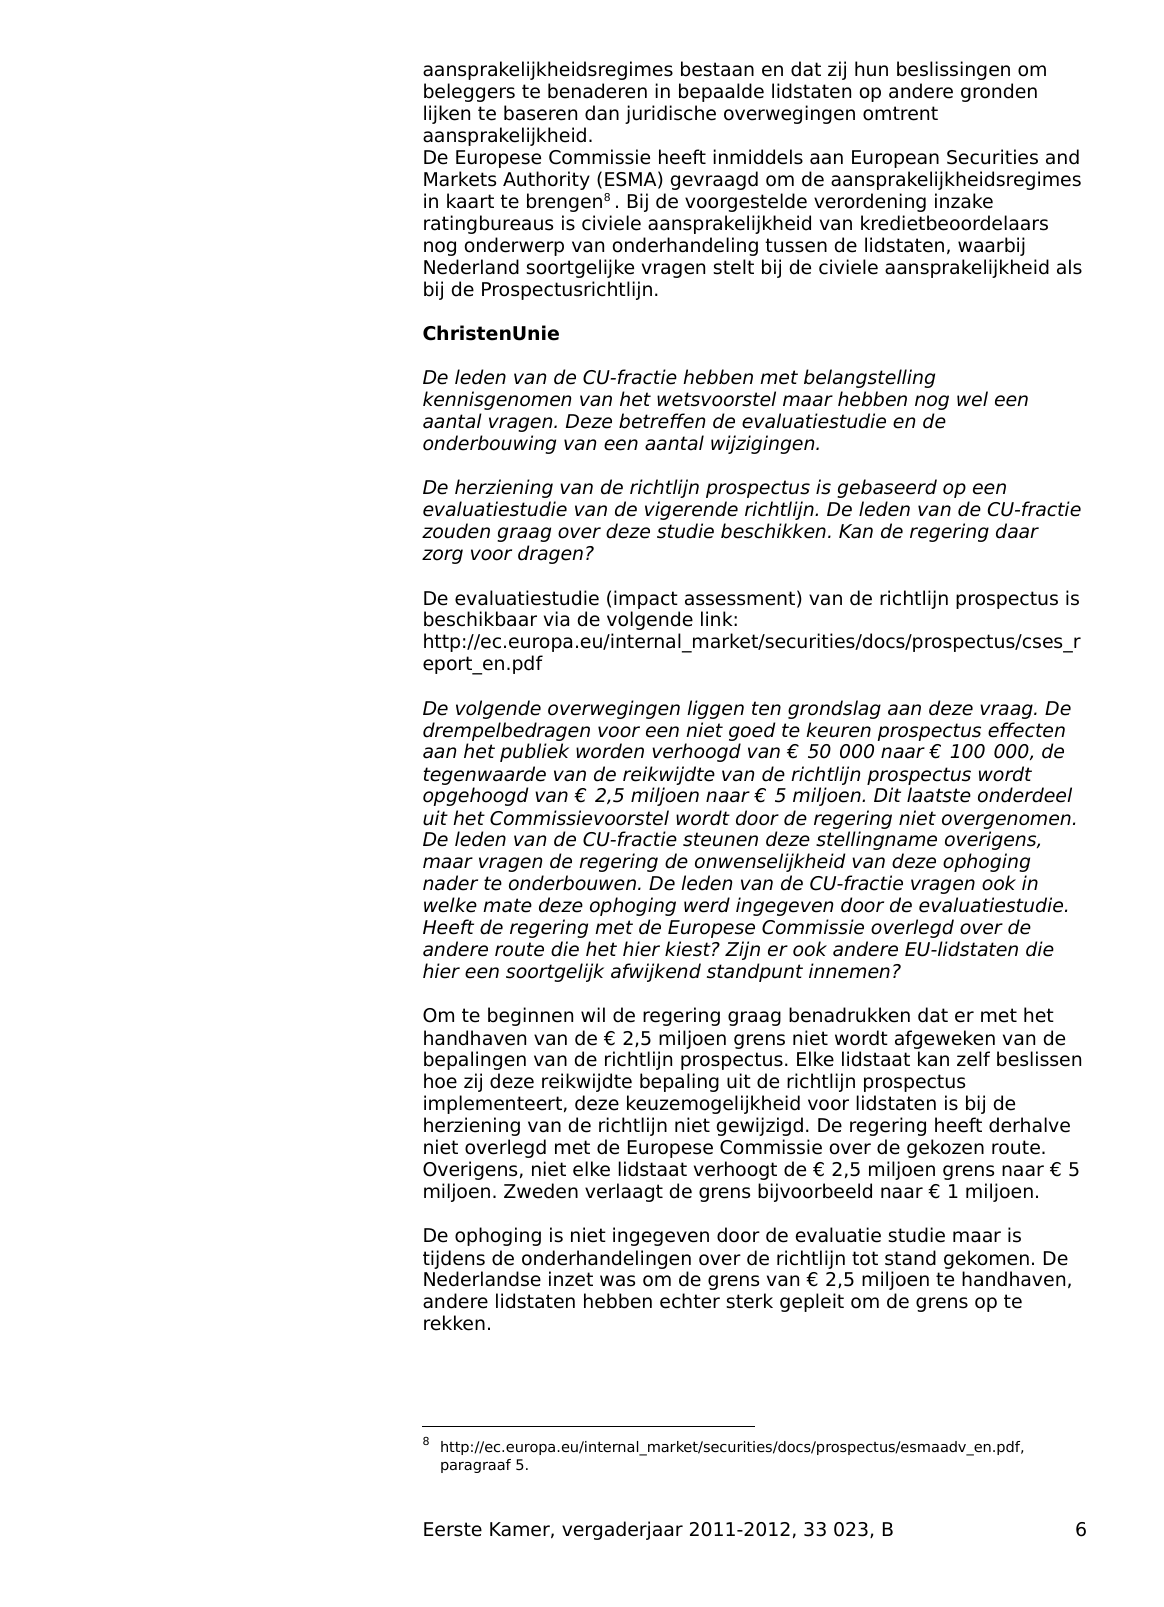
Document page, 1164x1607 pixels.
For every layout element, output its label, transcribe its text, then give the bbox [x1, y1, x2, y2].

subtitle ChristenUnie [422, 323, 1087, 345]
text http://ec.europa.eu/internal_market/securities/docs/prospectus/esmaadv_en.pdf, paragraaf 5. [422, 1435, 1087, 1474]
text De leden van de CU-fractie hebben met belangstelling kennisgenomen van het wetsvoorstel maar hebben nog wel een aantal vragen. Deze betreffen de evaluatiestudie en de onderbouwing van een aantal wijzigingen. [422, 367, 1087, 455]
text aansprakelijkheidsregimes bestaan en dat zij hun beslissingen om beleggers te benaderen in bepaalde lidstaten op andere gronden lijken te baseren dan juridische overwegingen omtrent aansprakelijkheid. [422, 59, 1087, 147]
text Om te beginnen wil de regering graag benadrukken dat er met het handhaven van de € 2,5 miljoen grens niet wordt afgeweken van de bepalingen van de richtlijn prospectus. Elke lidstaat kan zelf beslissen hoe zij deze reikwijdte bepaling uit de richtlijn prospectus implementeert, deze keuzemogelijkheid voor lidstaten is bij de herziening van de richtlijn niet gewijzigd. De regering heeft derhalve niet overlegd met de Europese Commissie over de gekozen route. Overigens, niet elke lidstaat verhoogt de € 2,5 miljoen grens naar € 5 miljoen. Zweden verlaagt de grens bijvoorbeeld naar € 1 miljoen. [422, 1005, 1087, 1203]
text De volgende overwegingen liggen ten grondslag aan deze vraag. De drempelbedragen voor een niet goed te keuren prospectus effecten aan het publiek worden verhoogd van € 50 000 naar € 100 000, de tegenwaarde van de reikwijdte van de richtlijn prospectus wordt opgehoogd van € 2,5 miljoen naar € 5 miljoen. Dit laatste onderdeel uit het Commissievoorstel wordt door de regering niet overgenomen. De leden van de CU-fractie steunen deze stellingname overigens, maar vragen de regering de onwenselijkheid van deze ophoging nader te onderbouwen. De leden van de CU-fractie vragen ook in welke mate deze ophoging werd ingegeven door de evaluatiestudie. Heeft de regering met de Europese Commissie overlegd over de andere route die het hier kiest? Zijn er ook andere EU-lidstaten die hier een soortgelijk afwijkend standpunt innemen? [422, 697, 1087, 983]
text De evaluatiestudie (impact assessment) van de richtlijn prospectus is beschikbaar via de volgende link: http://ec.europa.eu/internal_market/securities/docs/prospectus/cses_report_en.pdf [422, 587, 1087, 675]
text De Europese Commissie heeft inmiddels aan European Securities and Markets Authority (ESMA) gevraagd om de aansprakelijkheidsregimes in kaart te brengen. Bij de voorgestelde verordening inzake ratingbureaus is civiele aansprakelijkheid van kredietbeoordelaars nog onderwerp van onderhandeling tussen de lidstaten, waarbij Nederland soortgelijke vragen stelt bij de civiele aansprakelijkheid als bij de Prospectusrichtlijn. [422, 147, 1087, 301]
text De herziening van de richtlijn prospectus is gebaseerd op een evaluatiestudie van de vigerende richtlijn. De leden van de CU-fractie zouden graag over deze studie beschikken. Kan de regering daar zorg voor dragen? [422, 477, 1087, 565]
text De ophoging is niet ingegeven door de evaluatie studie maar is tijdens de onderhandelingen over de richtlijn tot stand gekomen. De Nederlandse inzet was om de grens van € 2,5 miljoen te handhaven, andere lidstaten hebben echter sterk gepleit om de grens op te rekken. [422, 1225, 1087, 1335]
